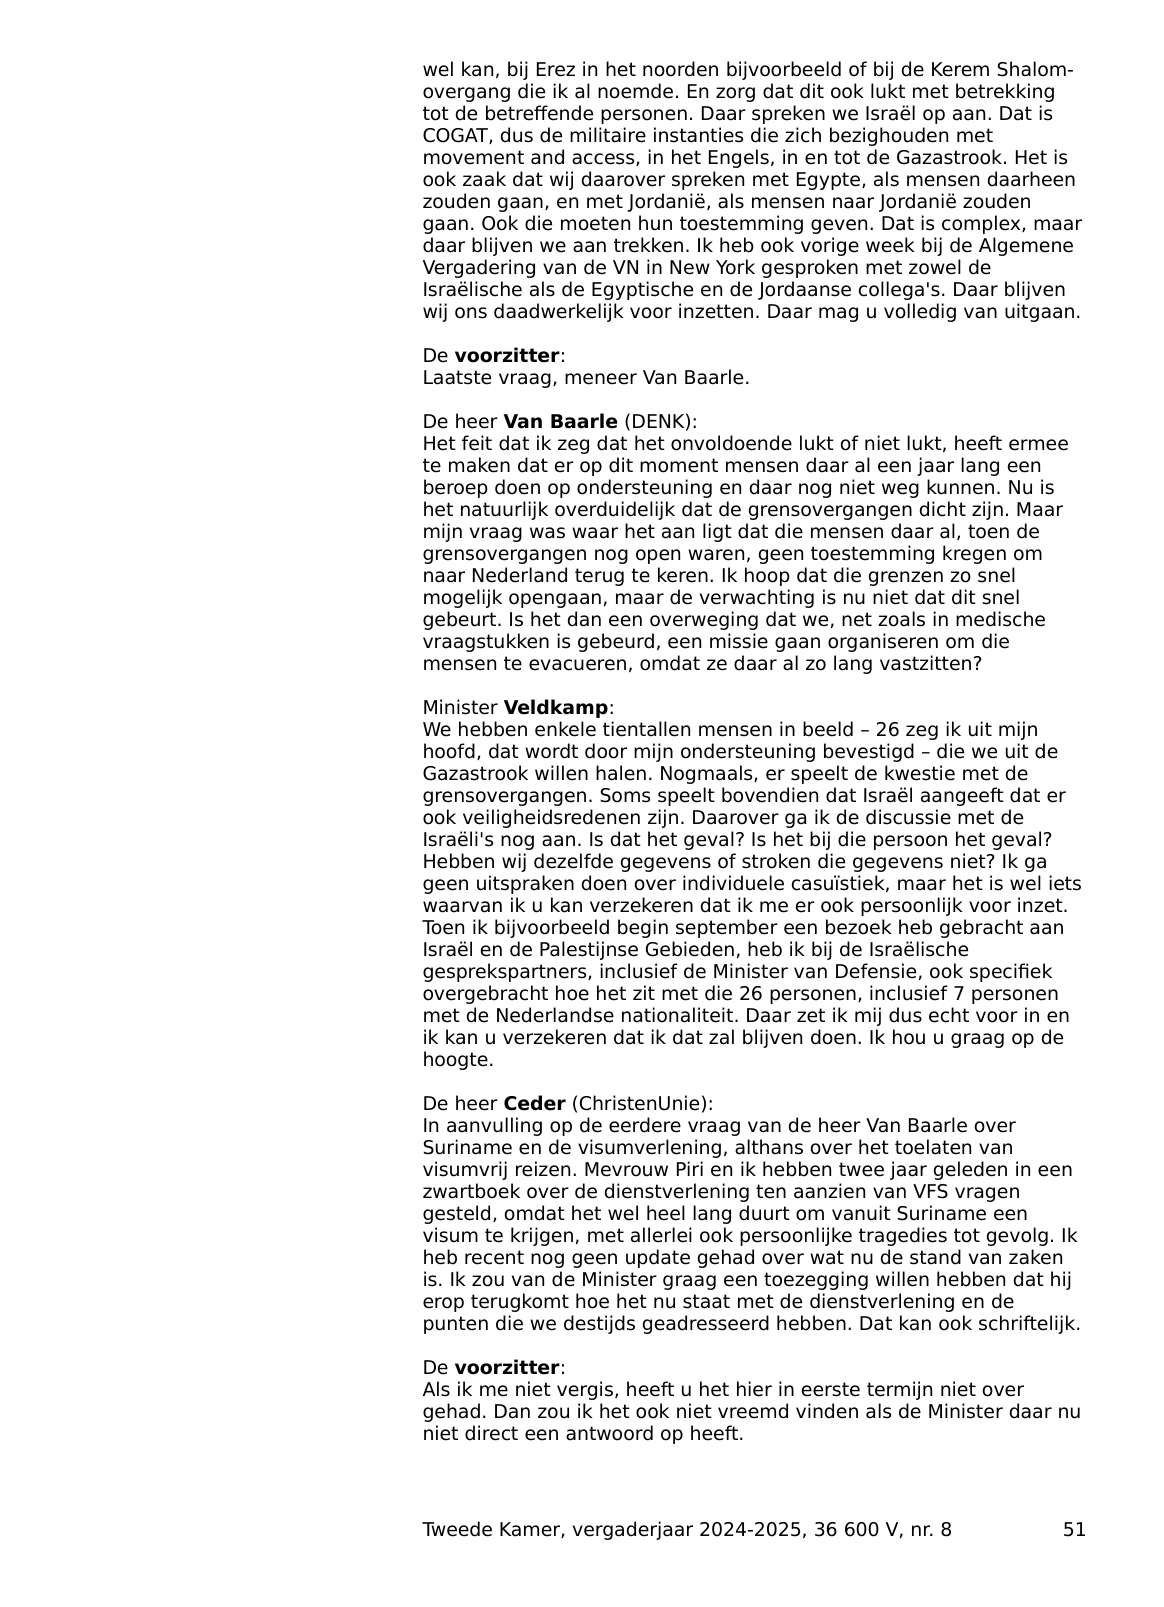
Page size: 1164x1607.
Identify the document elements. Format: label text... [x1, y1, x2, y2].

text wel kan, bij Erez in het noorden bijvoorbeeld of bij de Kerem Shalom-overgang die ik al noemde. En zorg dat dit ook lukt met betrekking tot de betreffende personen. Daar spreken we Israël op aan. Dat is COGAT, dus de militaire instanties die zich bezighouden met movement and access, in het Engels, in en tot de Gazastrook. Het is ook zaak dat wij daarover spreken met Egypte, als mensen daarheen zouden gaan, en met Jordanië, als mensen naar Jordanië zouden gaan. Ook die moeten hun toestemming geven. Dat is complex, maar daar blijven we aan trekken. Ik heb ook vorige week bij de Algemene Vergadering van de VN in New York gesproken met zowel de Israëlische als de Egyptische en de Jordaanse collega's. Daar blijven wij ons daadwerkelijk voor inzetten. Daar mag u volledig van uitgaan. [422, 59, 1087, 323]
text De voorzitter: [422, 345, 1087, 367]
text De voorzitter: [422, 1357, 1087, 1379]
text De heer Ceder (ChristenUnie): [422, 1093, 1087, 1115]
text Minister Veldkamp: [422, 697, 1087, 719]
text Als ik me niet vergis, heeft u het hier in eerste termijn niet over gehad. Dan zou ik het ook niet vreemd vinden als de Minister daar nu niet direct een antwoord op heeft. [422, 1379, 1087, 1445]
text Het feit dat ik zeg dat het onvoldoende lukt of niet lukt, heeft ermee te maken dat er op dit moment mensen daar al een jaar lang een beroep doen op ondersteuning en daar nog niet weg kunnen. Nu is het natuurlijk overduidelijk dat de grensovergangen dicht zijn. Maar mijn vraag was waar het aan ligt dat die mensen daar al, toen de grensovergangen nog open waren, geen toestemming kregen om naar Nederland terug te keren. Ik hoop dat die grenzen zo snel mogelijk opengaan, maar de verwachting is nu niet dat dit snel gebeurt. Is het dan een overweging dat we, net zoals in medische vraagstukken is gebeurd, een missie gaan organiseren om die mensen te evacueren, omdat ze daar al zo lang vastzitten? [422, 433, 1087, 675]
text Laatste vraag, meneer Van Baarle. [422, 367, 1087, 389]
text De heer Van Baarle (DENK): [422, 411, 1087, 433]
text In aanvulling op de eerdere vraag van de heer Van Baarle over Suriname en de visumverlening, althans over het toelaten van visumvrij reizen. Mevrouw Piri en ik hebben twee jaar geleden in een zwartboek over de dienstverlening ten aanzien van VFS vragen gesteld, omdat het wel heel lang duurt om vanuit Suriname een visum te krijgen, met allerlei ook persoonlijke tragedies tot gevolg. Ik heb recent nog geen update gehad over wat nu de stand van zaken is. Ik zou van de Minister graag een toezegging willen hebben dat hij erop terugkomt hoe het nu staat met de dienstverlening en de punten die we destijds geadresseerd hebben. Dat kan ook schriftelijk. [422, 1115, 1087, 1335]
text We hebben enkele tientallen mensen in beeld – 26 zeg ik uit mijn hoofd, dat wordt door mijn ondersteuning bevestigd – die we uit de Gazastrook willen halen. Nogmaals, er speelt de kwestie met de grensovergangen. Soms speelt bovendien dat Israël aangeeft dat er ook veiligheidsredenen zijn. Daarover ga ik de discussie met de Israëli's nog aan. Is dat het geval? Is het bij die persoon het geval? Hebben wij dezelfde gegevens of stroken die gegevens niet? Ik ga geen uitspraken doen over individuele casuïstiek, maar het is wel iets waarvan ik u kan verzekeren dat ik me er ook persoonlijk voor inzet. Toen ik bijvoorbeeld begin september een bezoek heb gebracht aan Israël en de Palestijnse Gebieden, heb ik bij de Israëlische gesprekspartners, inclusief de Minister van Defensie, ook specifiek overgebracht hoe het zit met die 26 personen, inclusief 7 personen met de Nederlandse nationaliteit. Daar zet ik mij dus echt voor in en ik kan u verzekeren dat ik dat zal blijven doen. Ik hou u graag op de hoogte. [422, 719, 1087, 1071]
